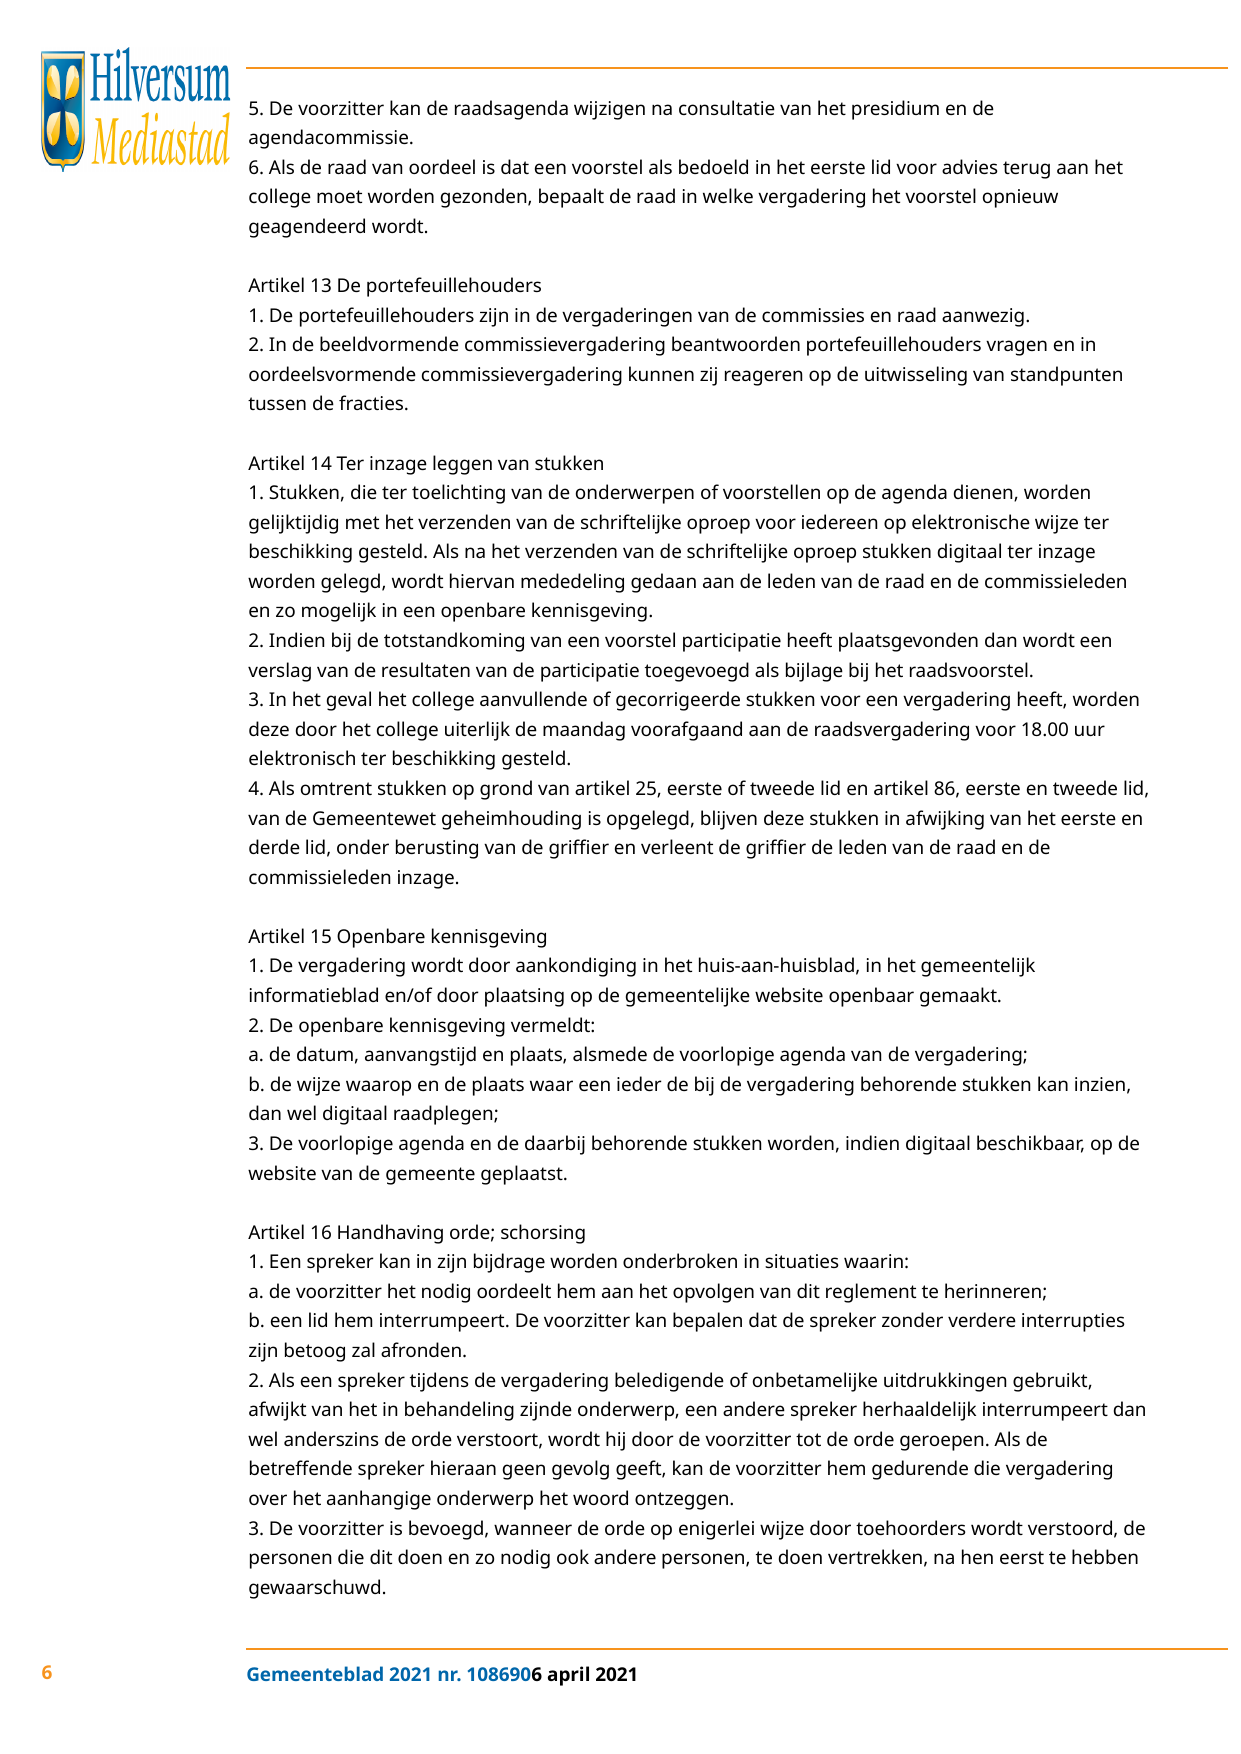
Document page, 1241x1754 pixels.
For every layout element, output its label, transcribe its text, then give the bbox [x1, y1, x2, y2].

text 2. Als een spreker tijdens de vergadering beledigende of onbetamelijke uitdrukkingen gebruikt, afwijkt van het in behandeling zijnde onderwerp, een andere spreker herhaaldelijk interrumpeert dan wel anderszins de orde verstoort, wordt hij door de voorzitter tot de orde geroepen. Als de betreffende spreker hieraan geen gevolg geeft, kan de voorzitter hem gedurende die vergadering over het aanhangige onderwerp het woord ontzeggen. [248, 1367, 1152, 1511]
text a. de voorzitter het nodig oordeelt hem aan het opvolgen van dit reglement te herinneren; [248, 1278, 1152, 1304]
text 1. Een spreker kan in zijn bijdrage worden onderbroken in situaties waarin: [248, 1248, 1152, 1274]
text 1. Stukken, die ter toelichting van de onderwerpen of voorstellen op de agenda dienen, worden gelijktijdig met het verzenden van de schriftelijke oproep voor iedereen op elektronische wijze ter beschikking gesteld. Als na het verzenden van de schriftelijke oproep stukken digitaal ter inzage worden gelegd, wordt hiervan mededeling gedaan aan de leden van de raad en de commissieleden en zo mogelijk in een openbare kennisgeving. [248, 479, 1152, 623]
text b. een lid hem interrumpeert. De voorzitter kan bepalen dat de spreker zonder verdere interrupties zijn betoog zal afronden. [248, 1308, 1152, 1363]
text 6. Als de raad van oordeel is dat een voorstel als bedoeld in het eerste lid voor advies terug aan het college moet worden gezonden, bepaalt de raad in welke vergadering het voorstel opnieuw geagendeerd wordt. [248, 154, 1152, 239]
text 2. Indien bij de totstandkoming van een voorstel participatie heeft plaatsgevonden dan wordt een verslag van de resultaten van de participatie toegevoegd als bijlage bij het raadsvoorstel. [248, 627, 1152, 683]
text 4. Als omtrent stukken op grond van artikel 25, eerste of tweede lid en artikel 86, eerste en tweede lid, van de Gemeentewet geheimhouding is opgelegd, blijven deze stukken in afwijking van het eerste en derde lid, onder berusting van de griffier en verleent de griffier de leden van de raad en de commissieleden inzage. [248, 775, 1152, 890]
text 1. De vergadering wordt door aankondiging in het huis-aan-huisblad, in het gemeentelijk informatieblad en/of door plaatsing op de gemeentelijke website openbaar gemaakt. [248, 953, 1152, 1008]
text 3. De voorzitter is bevoegd, wanneer de orde op enigerlei wijze door toehoorders wordt verstoord, de personen die dit doen en zo nodig ook andere personen, te doen vertrekken, na hen eerst te hebben gewaarschuwd. [248, 1515, 1152, 1600]
text a. de datum, aanvangstijd en plaats, alsmede de voorlopige agenda van de vergadering; [248, 1041, 1152, 1067]
text 3. De voorlopige agenda en de daarbij behorende stukken worden, indien digitaal beschikbaar, op de website van de gemeente geplaatst. [248, 1130, 1152, 1186]
text 2. In de beeldvormende commissievergadering beantwoorden portefeuillehouders vragen en in oordeelsvormende commissievergadering kunnen zij reageren op de uitwisseling van standpunten tussen de fracties. [248, 331, 1152, 416]
text Artikel 14 Ter inzage leggen van stukken [248, 450, 1152, 476]
text b. de wijze waarop en de plaats waar een ieder de bij de vergadering behorende stukken kan inzien, dan wel digitaal raadplegen; [248, 1071, 1152, 1126]
text Artikel 13 De portefeuillehouders [248, 272, 1152, 298]
text Artikel 16 Handhaving orde; schorsing [248, 1219, 1152, 1245]
text 2. De openbare kennisgeving vermeldt: [248, 1012, 1152, 1038]
text 3. In het geval het college aanvullende of gecorrigeerde stukken voor een vergadering heeft, worden deze door het college uiterlijk de maandag voorafgaand aan de raadsvergadering voor 18.00 uur elektronisch ter beschikking gesteld. [248, 686, 1152, 771]
text Artikel 15 Openbare kennisgeving [248, 923, 1152, 949]
picture [41, 47, 231, 172]
text 5. De voorzitter kan de raadsagenda wijzigen na consultatie van het presidium en de agendacommissie. [248, 95, 1152, 150]
text 1. De portefeuillehouders zijn in de vergaderingen van de commissies en raad aanwezig. [248, 302, 1152, 328]
